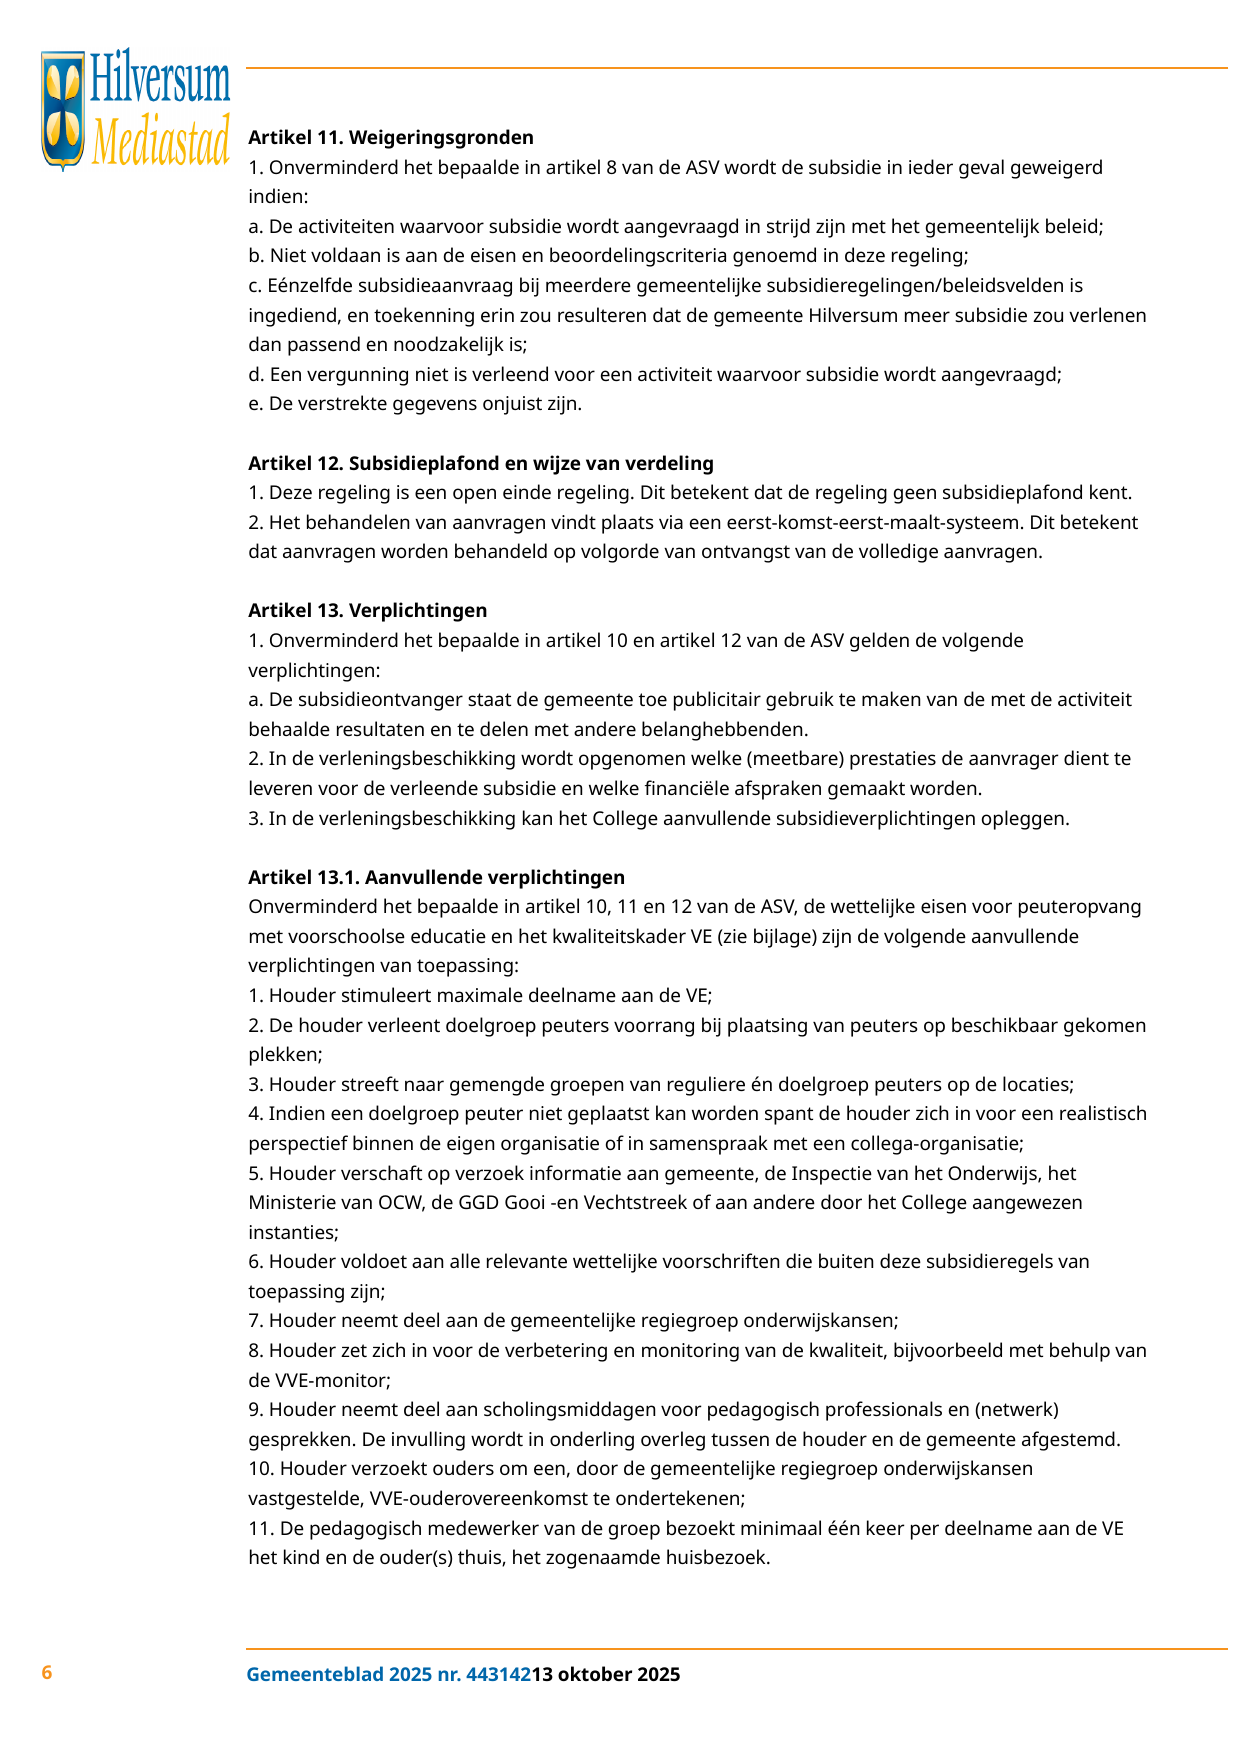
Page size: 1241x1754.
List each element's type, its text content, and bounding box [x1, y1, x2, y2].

picture [41, 47, 231, 172]
text a. De activiteiten waarvoor subsidie wordt aangevraagd in strijd zijn met het gemeentelijk beleid; [248, 213, 1152, 239]
text 6. Houder voldoet aan alle relevante wettelijke voorschriften die buiten deze subsidieregels van toepassing zijn; [248, 1248, 1152, 1304]
text d. Een vergunning niet is verleend voor een activiteit waarvoor subsidie wordt aangevraagd; [248, 361, 1152, 387]
text a. De subsidieontvanger staat de gemeente toe publicitair gebruik te maken van de met de activiteit behaalde resultaten en te delen met andere belanghebbenden. [248, 686, 1152, 742]
text Artikel 11. Weigeringsgronden [248, 124, 1152, 150]
text b. Niet voldaan is aan de eisen en beoordelingscriteria genoemd in deze regeling; [248, 243, 1152, 268]
text 10. Houder verzoekt ouders om een, door de gemeentelijke regiegroep onderwijskansen vastgestelde, VVE-ouderovereenkomst te ondertekenen; [248, 1456, 1152, 1511]
text 4. Indien een doelgroep peuter niet geplaatst kan worden spant de houder zich in voor een realistisch perspectief binnen de eigen organisatie of in samenspraak met een collega-organisatie; [248, 1101, 1152, 1156]
text 5. Houder verschaft op verzoek informatie aan gemeente, de Inspectie van het Onderwijs, het Ministerie van OCW, de GGD Gooi -en Vechtstreek of aan andere door het College aangewezen instanties; [248, 1160, 1152, 1245]
text Artikel 13.1. Aanvullende verplichtingen [248, 864, 1152, 890]
text 11. De pedagogisch medewerker van de groep bezoekt minimaal één keer per deelname aan de VE het kind en de ouder(s) thuis, het zogenaamde huisbezoek. [248, 1515, 1152, 1570]
text 2. De houder verleent doelgroep peuters voorrang bij plaatsing van peuters op beschikbaar gekomen plekken; [248, 1012, 1152, 1067]
text 7. Houder neemt deel aan de gemeentelijke regiegroep onderwijskansen; [248, 1308, 1152, 1333]
text Artikel 13. Verplichtingen [248, 598, 1152, 623]
text 1. Deze regeling is een open einde regeling. Dit betekent dat de regeling geen subsidieplafond kent. [248, 479, 1152, 505]
text 2. In de verleningsbeschikking wordt opgenomen welke (meetbare) prestaties de aanvrager dient te leveren voor de verleende subsidie en welke financiële afspraken gemaakt worden. [248, 746, 1152, 801]
text 1. Onverminderd het bepaalde in artikel 10 en artikel 12 van de ASV gelden de volgende verplichtingen: [248, 627, 1152, 683]
text Artikel 12. Subsidieplafond en wijze van verdeling [248, 450, 1152, 476]
text 3. In de verleningsbeschikking kan het College aanvullende subsidieverplichtingen opleggen. [248, 805, 1152, 831]
text Onverminderd het bepaalde in artikel 10, 11 en 12 van de ASV, de wettelijke eisen voor peuteropvang met voorschoolse educatie en het kwaliteitskader VE (zie bijlage) zijn de volgende aanvullende verplichtingen van toepassing: [248, 893, 1152, 978]
text 1. Onverminderd het bepaalde in artikel 8 van de ASV wordt de subsidie in ieder geval geweigerd indien: [248, 154, 1152, 209]
text 1. Houder stimuleert maximale deelname aan de VE; [248, 982, 1152, 1008]
text e. De verstrekte gegevens onjuist zijn. [248, 391, 1152, 416]
text 2. Het behandelen van aanvragen vindt plaats via een eerst-komst-eerst-maalt-systeem. Dit betekent dat aanvragen worden behandeld op volgorde van ontvangst van de volledige aanvragen. [248, 509, 1152, 564]
text 9. Houder neemt deel aan scholingsmiddagen voor pedagogisch professionals en (netwerk) gesprekken. De invulling wordt in onderling overleg tussen de houder en de gemeente afgestemd. [248, 1396, 1152, 1452]
text c. Eénzelfde subsidieaanvraag bij meerdere gemeentelijke subsidieregelingen/beleidsvelden is ingediend, en toekenning erin zou resulteren dat de gemeente Hilversum meer subsidie zou verlenen dan passend en noodzakelijk is; [248, 272, 1152, 357]
text 8. Houder zet zich in voor de verbetering en monitoring van de kwaliteit, bijvoorbeeld met behulp van de VVE-monitor; [248, 1337, 1152, 1393]
text 3. Houder streeft naar gemengde groepen van reguliere én doelgroep peuters op de locaties; [248, 1071, 1152, 1097]
